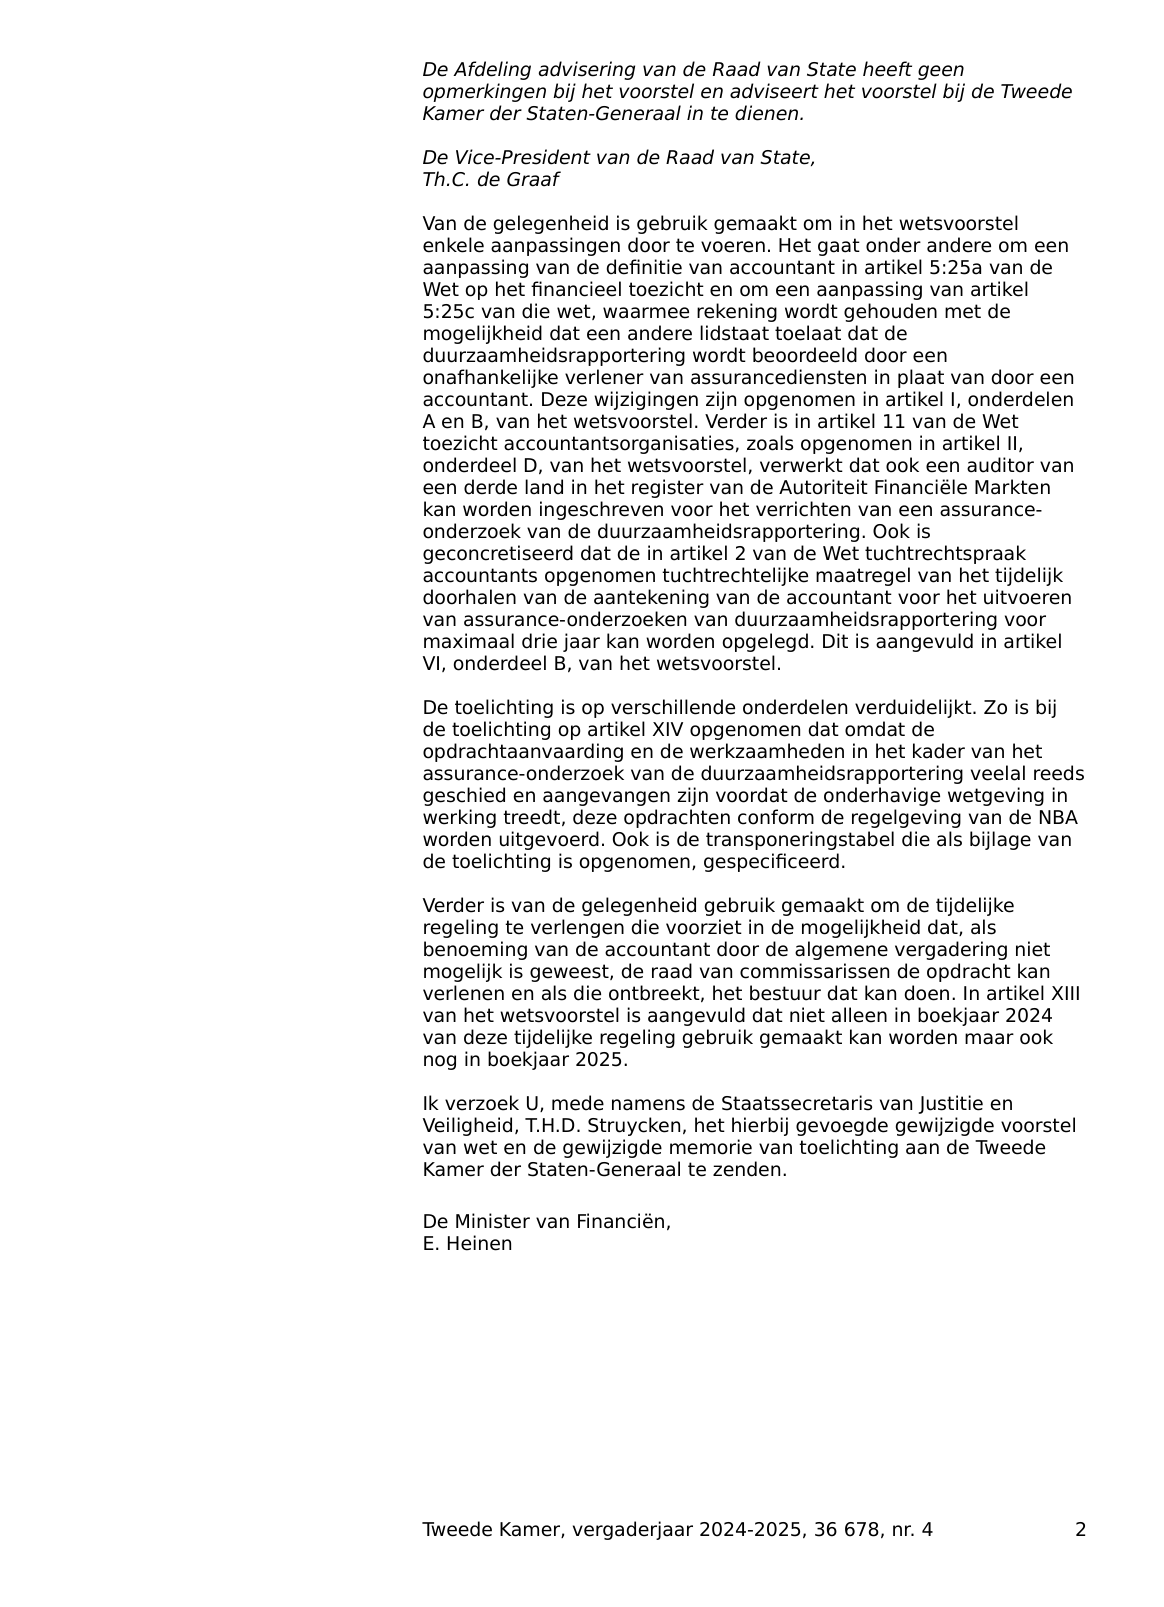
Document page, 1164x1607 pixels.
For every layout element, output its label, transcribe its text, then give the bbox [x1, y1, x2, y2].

text Th.C. de Graaf [422, 169, 1087, 191]
text Ik verzoek U, mede namens de Staatssecretaris van Justitie en Veiligheid, T.H.D. Struycken, het hierbij gevoegde gewijzigde voorstel van wet en de gewijzigde memorie van toelichting aan de Tweede Kamer der Staten-Generaal te zenden. [422, 1093, 1087, 1181]
text Van de gelegenheid is gebruik gemaakt om in het wetsvoorstel enkele aanpassingen door te voeren. Het gaat onder andere om een aanpassing van de definitie van accountant in artikel 5:25a van de Wet op het financieel toezicht en om een aanpassing van artikel 5:25c van die wet, waarmee rekening wordt gehouden met de mogelijkheid dat een andere lidstaat toelaat dat de duurzaamheidsrapportering wordt beoordeeld door een onafhankelijke verlener van assurancediensten in plaat van door een accountant. Deze wijzigingen zijn opgenomen in artikel I, onderdelen A en B, van het wetsvoorstel. Verder is in artikel 11 van de Wet toezicht accountantsorganisaties, zoals opgenomen in artikel II, onderdeel D, van het wetsvoorstel, verwerkt dat ook een auditor van een derde land in het register van de Autoriteit Financiële Markten kan worden ingeschreven voor het verrichten van een assurance-onderzoek van de duurzaamheidsrapportering. Ook is geconcretiseerd dat de in artikel 2 van de Wet tuchtrechtspraak accountants opgenomen tuchtrechtelijke maatregel van het tijdelijk doorhalen van de aantekening van de accountant voor het uitvoeren van assurance-onderzoeken van duurzaamheidsrapportering voor maximaal drie jaar kan worden opgelegd. Dit is aangevuld in artikel VI, onderdeel B, van het wetsvoorstel. [422, 213, 1087, 675]
text De toelichting is op verschillende onderdelen verduidelijkt. Zo is bij de toelichting op artikel XIV opgenomen dat omdat de opdrachtaanvaarding en de werkzaamheden in het kader van het assurance-onderzoek van de duurzaamheidsrapportering veelal reeds geschied en aangevangen zijn voordat de onderhavige wetgeving in werking treedt, deze opdrachten conform de regelgeving van de NBA worden uitgevoerd. Ook is de transponeringstabel die als bijlage van de toelichting is opgenomen, gespecificeerd. [422, 697, 1087, 873]
text Verder is van de gelegenheid gebruik gemaakt om de tijdelijke regeling te verlengen die voorziet in de mogelijkheid dat, als benoeming van de accountant door de algemene vergadering niet mogelijk is geweest, de raad van commissarissen de opdracht kan verlenen en als die ontbreekt, het bestuur dat kan doen. In artikel XIII van het wetsvoorstel is aangevuld dat niet alleen in boekjaar 2024 van deze tijdelijke regeling gebruik gemaakt kan worden maar ook nog in boekjaar 2025. [422, 895, 1087, 1071]
text De Afdeling advisering van de Raad van State heeft geen opmerkingen bij het voorstel en adviseert het voorstel bij de Tweede Kamer der Staten-Generaal in te dienen. [422, 59, 1087, 125]
text De Minister van Financiën, E. Heinen [422, 1211, 1087, 1255]
text De Vice-President van de Raad van State, [422, 147, 1087, 169]
